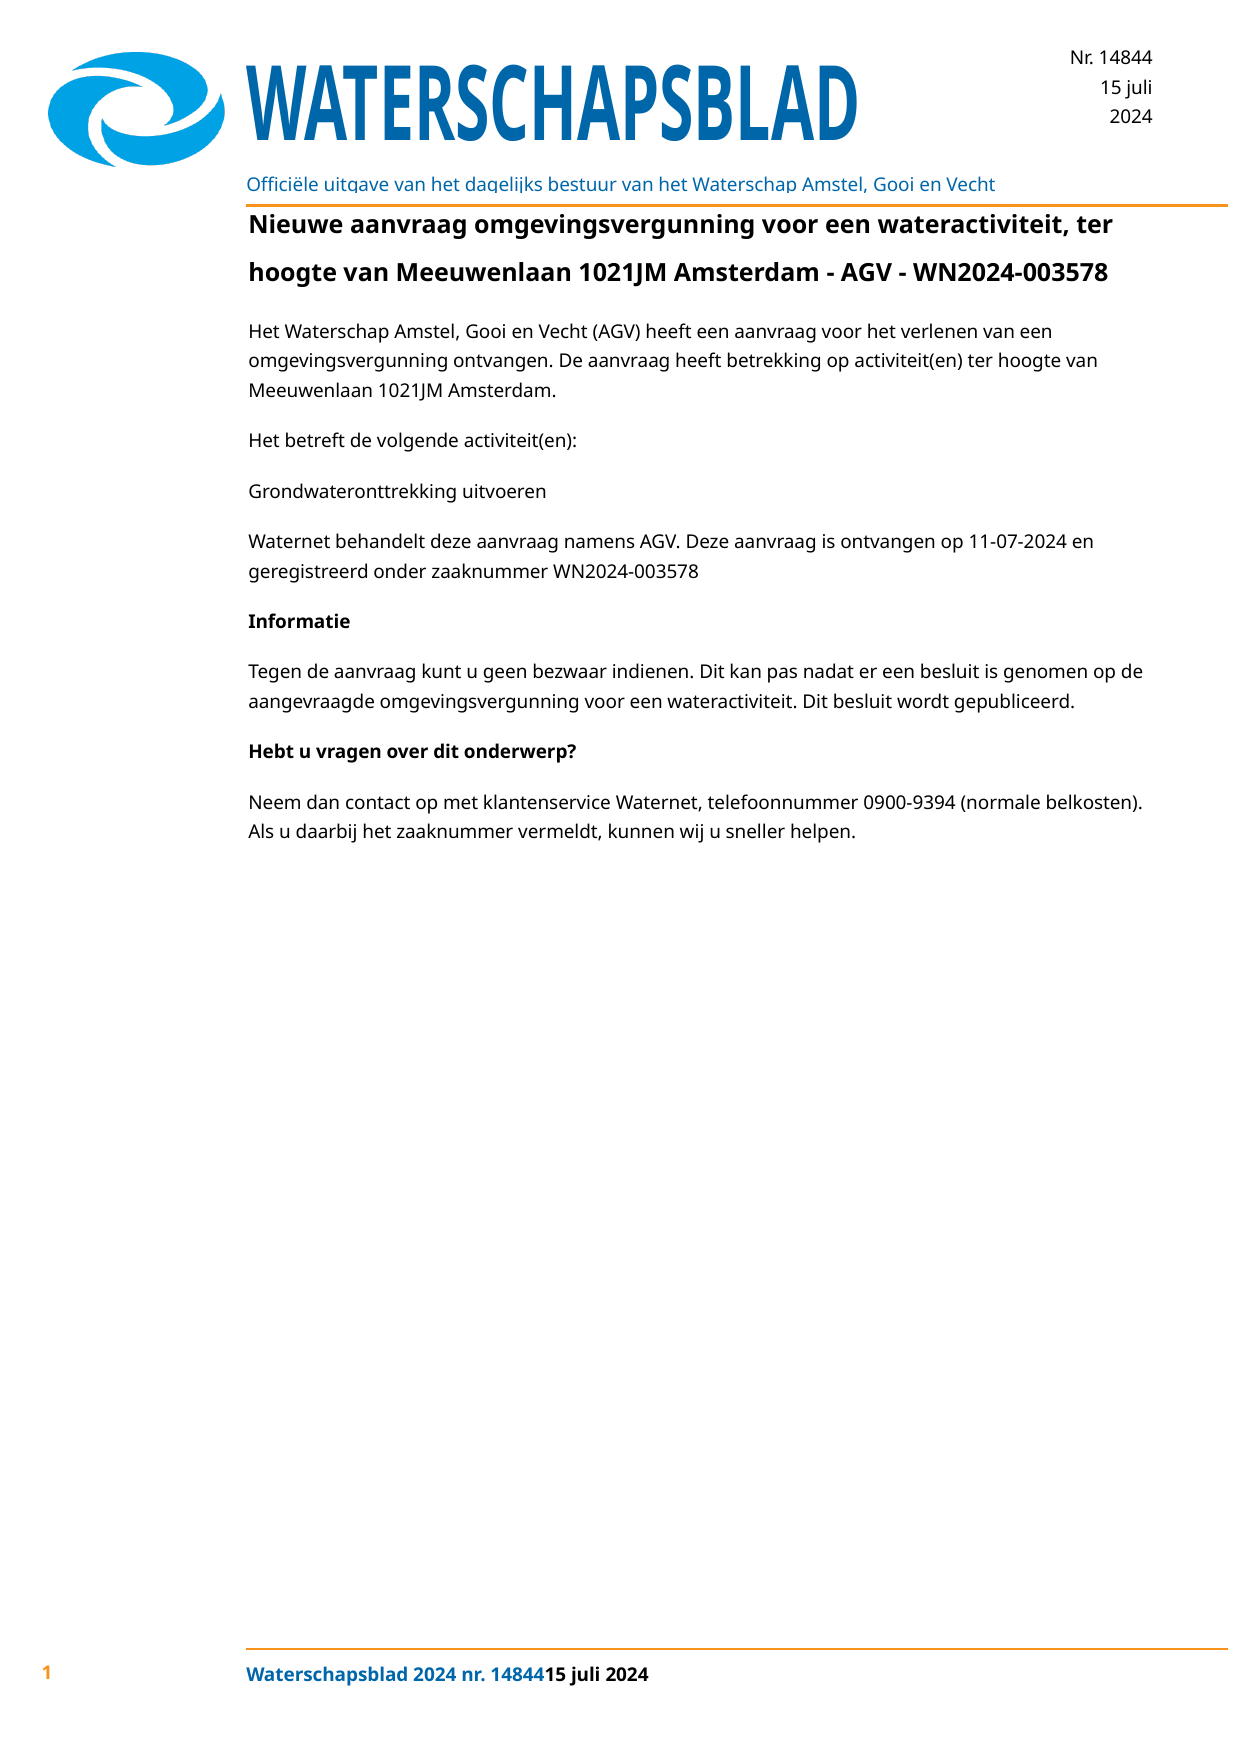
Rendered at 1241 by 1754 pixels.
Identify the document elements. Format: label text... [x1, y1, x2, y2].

text Neem dan contact op met klantenservice Waternet, telefoonnummer 0900-9394 (normale belkosten). Als u daarbij het zaaknummer vermeldt, kunnen wij u sneller helpen. [248, 789, 1152, 844]
picture [41, 47, 231, 172]
text Het Waterschap Amstel, Gooi en Vecht (AGV) heeft een aanvraag voor het verlenen van een omgevingsvergunning ontvangen. De aanvraag heeft betrekking op activiteit(en) ter hoogte van Meeuwenlaan 1021JM Amsterdam. [248, 318, 1152, 403]
text Tegen de aanvraag kunt u geen bezwaar indienen. Dit kan pas nadat er een besluit is genomen op de aangevraagde omgevingsvergunning voor een wateractiviteit. Dit besluit wordt gepubliceerd. [248, 659, 1152, 714]
text Hebt u vragen over dit onderwerp? [248, 739, 1152, 764]
text Waternet behandelt deze aanvraag namens AGV. Deze aanvraag is ontvangen op 11-07-2024 en geregistreerd onder zaaknummer WN2024-003578 [248, 528, 1152, 584]
text Nieuwe aanvraag omgevingsvergunning voor een wateractiviteit, ter hoogte van Meeuwenlaan 1021JM Amsterdam - AGV - WN2024-003578 [248, 207, 1152, 288]
text Informatie [248, 608, 1152, 634]
text Grondwateronttrekking uitvoeren [248, 478, 1152, 504]
text Het betreft de volgende activiteit(en): [248, 427, 1152, 453]
